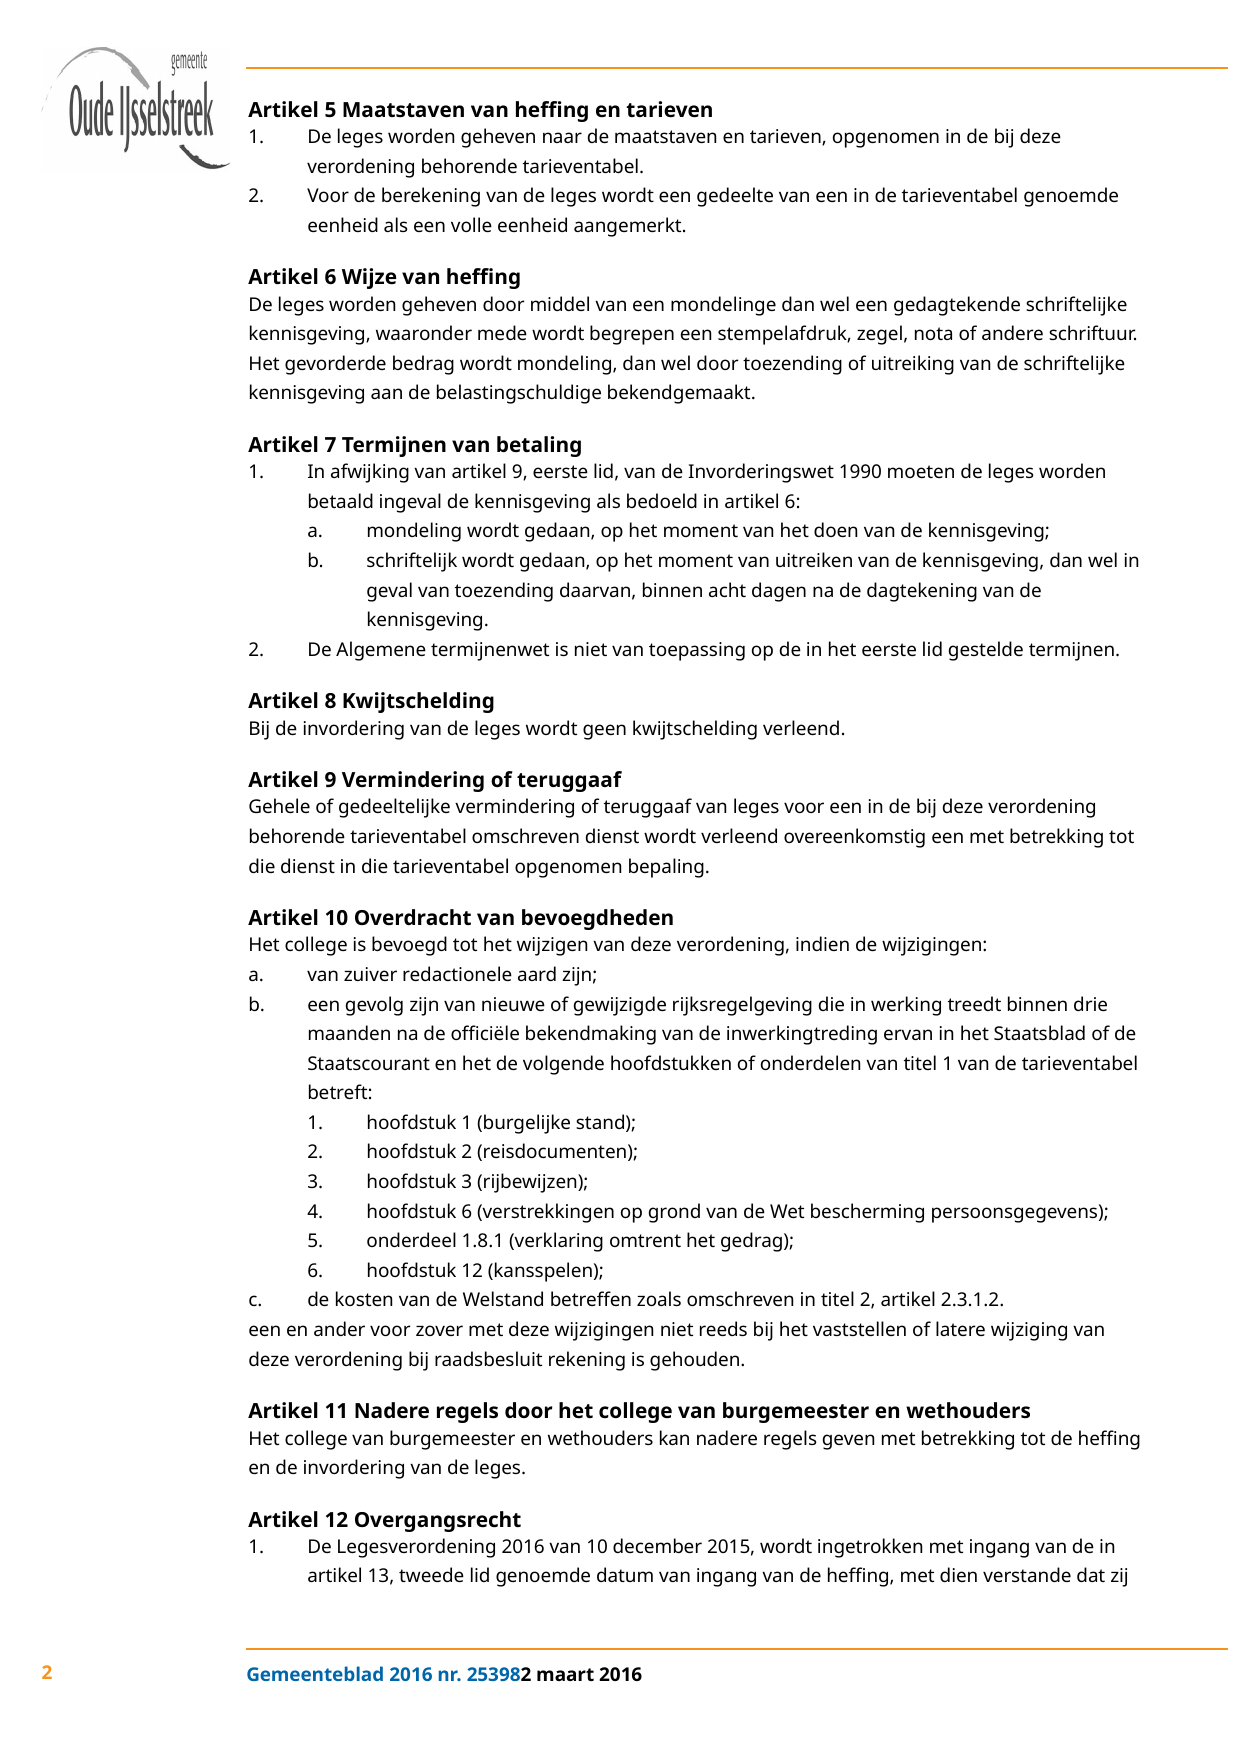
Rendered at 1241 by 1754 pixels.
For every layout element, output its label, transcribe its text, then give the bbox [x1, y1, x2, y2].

text Artikel 12 Overgangsrecht [248, 1505, 1152, 1533]
list hoofdstuk 3 (rijbewijzen); [307, 1168, 1152, 1194]
list Voor de berekening van de leges wordt een gedeelte van een in de tarieventabel genoemde eenheid als een volle eenheid aangemerkt. [248, 182, 1152, 238]
list De leges worden geheven naar de maatstaven en tarieven, opgenomen in de bij deze verordening behorende tarieventabel. [248, 123, 1152, 178]
text Artikel 11 Nadere regels door het college van burgemeester en wethouders [248, 1396, 1152, 1425]
text Artikel 8 Kwijtschelding [248, 686, 1152, 715]
list van zuiver redactionele aard zijn; [248, 961, 1152, 987]
text Het college van burgemeester en wethouders kan nadere regels geven met betrekking tot de heffing en de invordering van de leges. [248, 1425, 1152, 1480]
list onderdeel 1.8.1 (verklaring omtrent het gedrag); [307, 1227, 1152, 1253]
text Artikel 7 Termijnen van betaling [248, 430, 1152, 458]
list hoofdstuk 2 (reisdocumenten); [307, 1139, 1152, 1164]
list De Legesverordening 2016 van 10 december 2015, wordt ingetrokken met ingang van de in artikel 13, tweede lid genoemde datum van ingang van de heffing, met dien verstande dat zij [248, 1533, 1152, 1588]
text Artikel 5 Maatstaven van heffing en tarieven [248, 95, 1152, 123]
text Artikel 10 Overdracht van bevoegdheden [248, 903, 1152, 932]
text De leges worden geheven door middel van een mondelinge dan wel een gedagtekende schriftelijke kennisgeving, waaronder mede wordt begrepen een stempelafdruk, zegel, nota of andere schriftuur. Het gevorderde bedrag wordt mondeling, dan wel door toezending of uitreiking van de schriftelijke kennisgeving aan de belastingschuldige bekendgemaakt. [248, 291, 1152, 405]
text Gehele of gedeeltelijke vermindering of teruggaaf van leges voor een in de bij deze verordening behorende tarieventabel omschreven dienst wordt verleend overeenkomstig een met betrekking tot die dienst in die tarieventabel opgenomen bepaling. [248, 794, 1152, 878]
text een en ander voor zover met deze wijzigingen niet reeds bij het vaststellen of latere wijziging van deze verordening bij raadsbesluit rekening is gehouden. [248, 1316, 1152, 1372]
picture [41, 47, 231, 172]
list schriftelijk wordt gedaan, op het moment van uitreiken van de kennisgeving, dan wel in geval van toezending daarvan, binnen acht dagen na de dagtekening van de kennisgeving. [307, 547, 1152, 632]
list hoofdstuk 6 (verstrekkingen op grond van de Wet bescherming persoonsgegevens); [307, 1198, 1152, 1224]
text Artikel 6 Wijze van heffing [248, 262, 1152, 291]
text Het college is bevoegd tot het wijzigen van deze verordening, indien de wijzigingen: [248, 932, 1152, 957]
text Bij de invordering van de leges wordt geen kwijtschelding verleend. [248, 715, 1152, 741]
list de kosten van de Welstand betreffen zoals omschreven in titel 2, artikel 2.3.1.2. [248, 1287, 1152, 1312]
list een gevolg zijn van nieuwe of gewijzigde rijksregelgeving die in werking treedt binnen drie maanden na de officiële bekendmaking van de inwerkingtreding ervan in het Staatsblad of de Staatscourant en het de volgende hoofdstukken of onderdelen van titel 1 van de tarieventabel betreft: [248, 991, 1152, 1105]
list hoofdstuk 1 (burgelijke stand); [307, 1109, 1152, 1135]
list De Algemene termijnenwet is niet van toepassing op de in het eerste lid gestelde termijnen. [248, 636, 1152, 662]
list hoofdstuk 12 (kansspelen); [307, 1257, 1152, 1283]
text Artikel 9 Vermindering of teruggaaf [248, 765, 1152, 794]
list mondeling wordt gedaan, op het moment van het doen van de kennisgeving; [307, 518, 1152, 543]
list In afwijking van artikel 9, eerste lid, van de Invorderingswet 1990 moeten de leges worden betaald ingeval de kennisgeving als bedoeld in artikel 6: [248, 458, 1152, 514]
